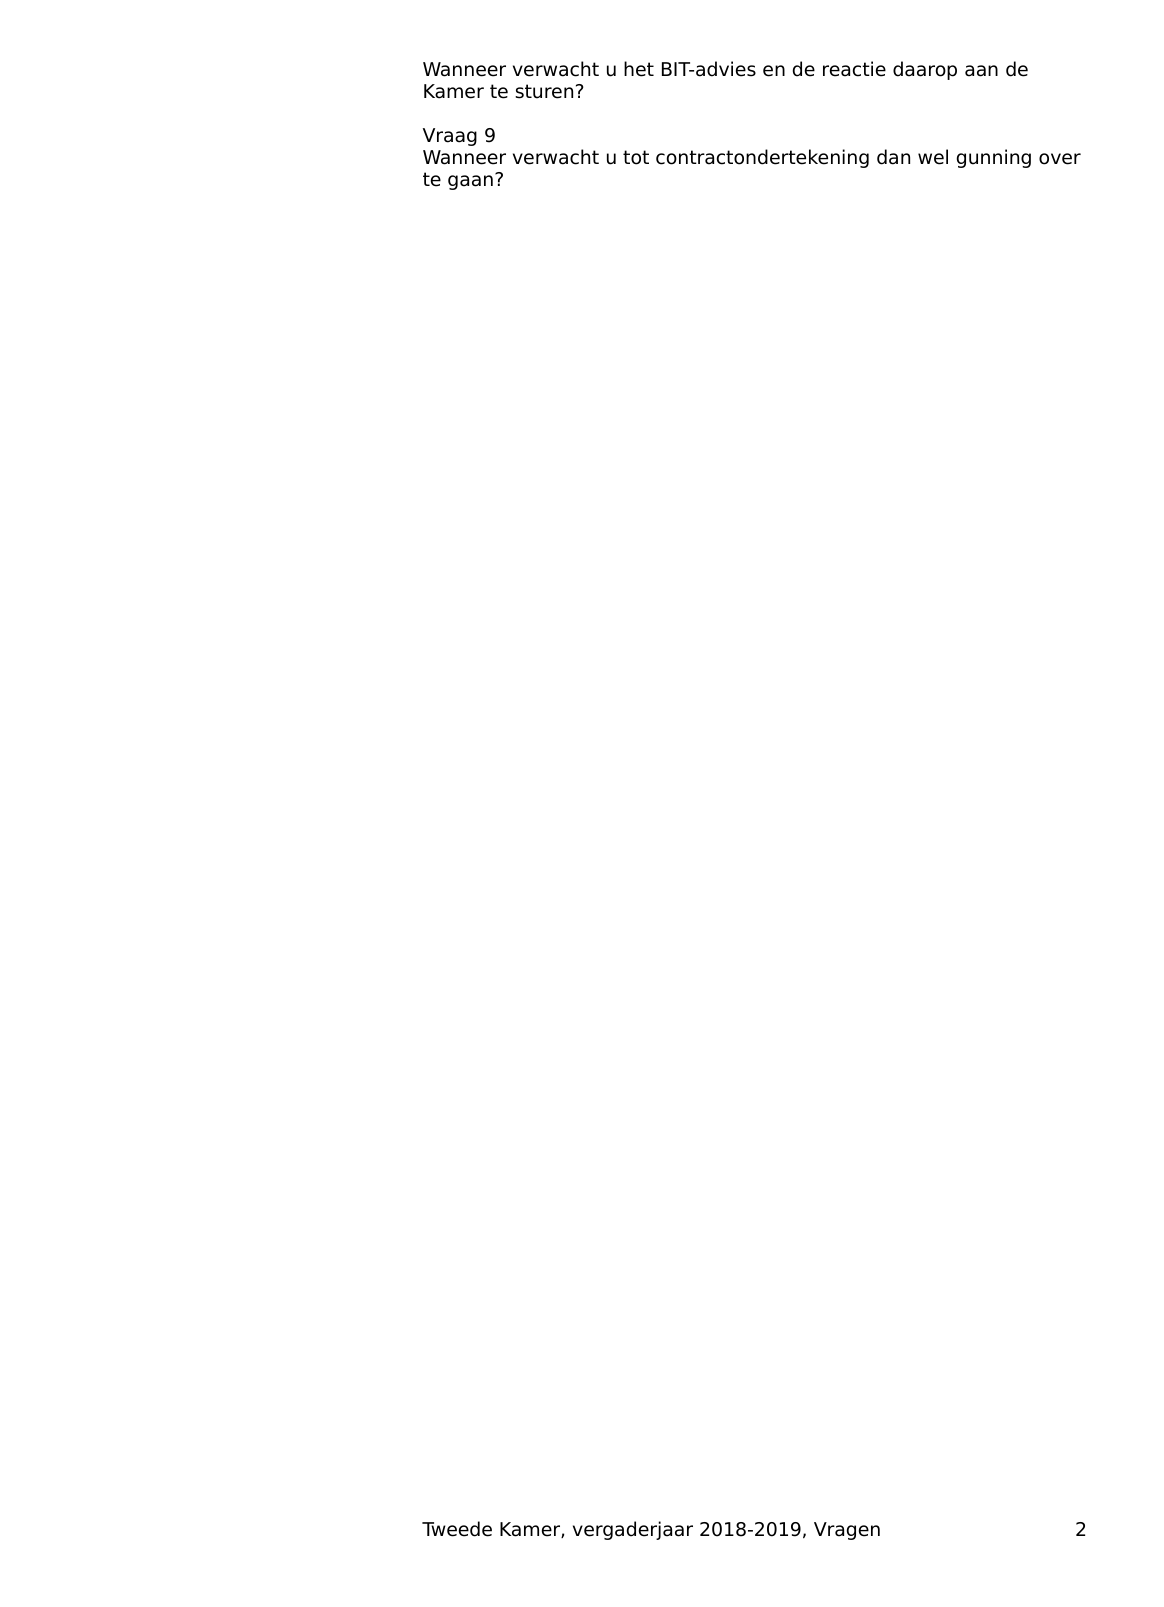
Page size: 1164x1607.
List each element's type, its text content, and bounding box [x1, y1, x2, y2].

text Wanneer verwacht u tot contractondertekening dan wel gunning over te gaan? [422, 147, 1087, 191]
text Wanneer verwacht u het BIT-advies en de reactie daarop aan de Kamer te sturen? [422, 59, 1087, 103]
text Vraag 9 [422, 125, 1087, 147]
